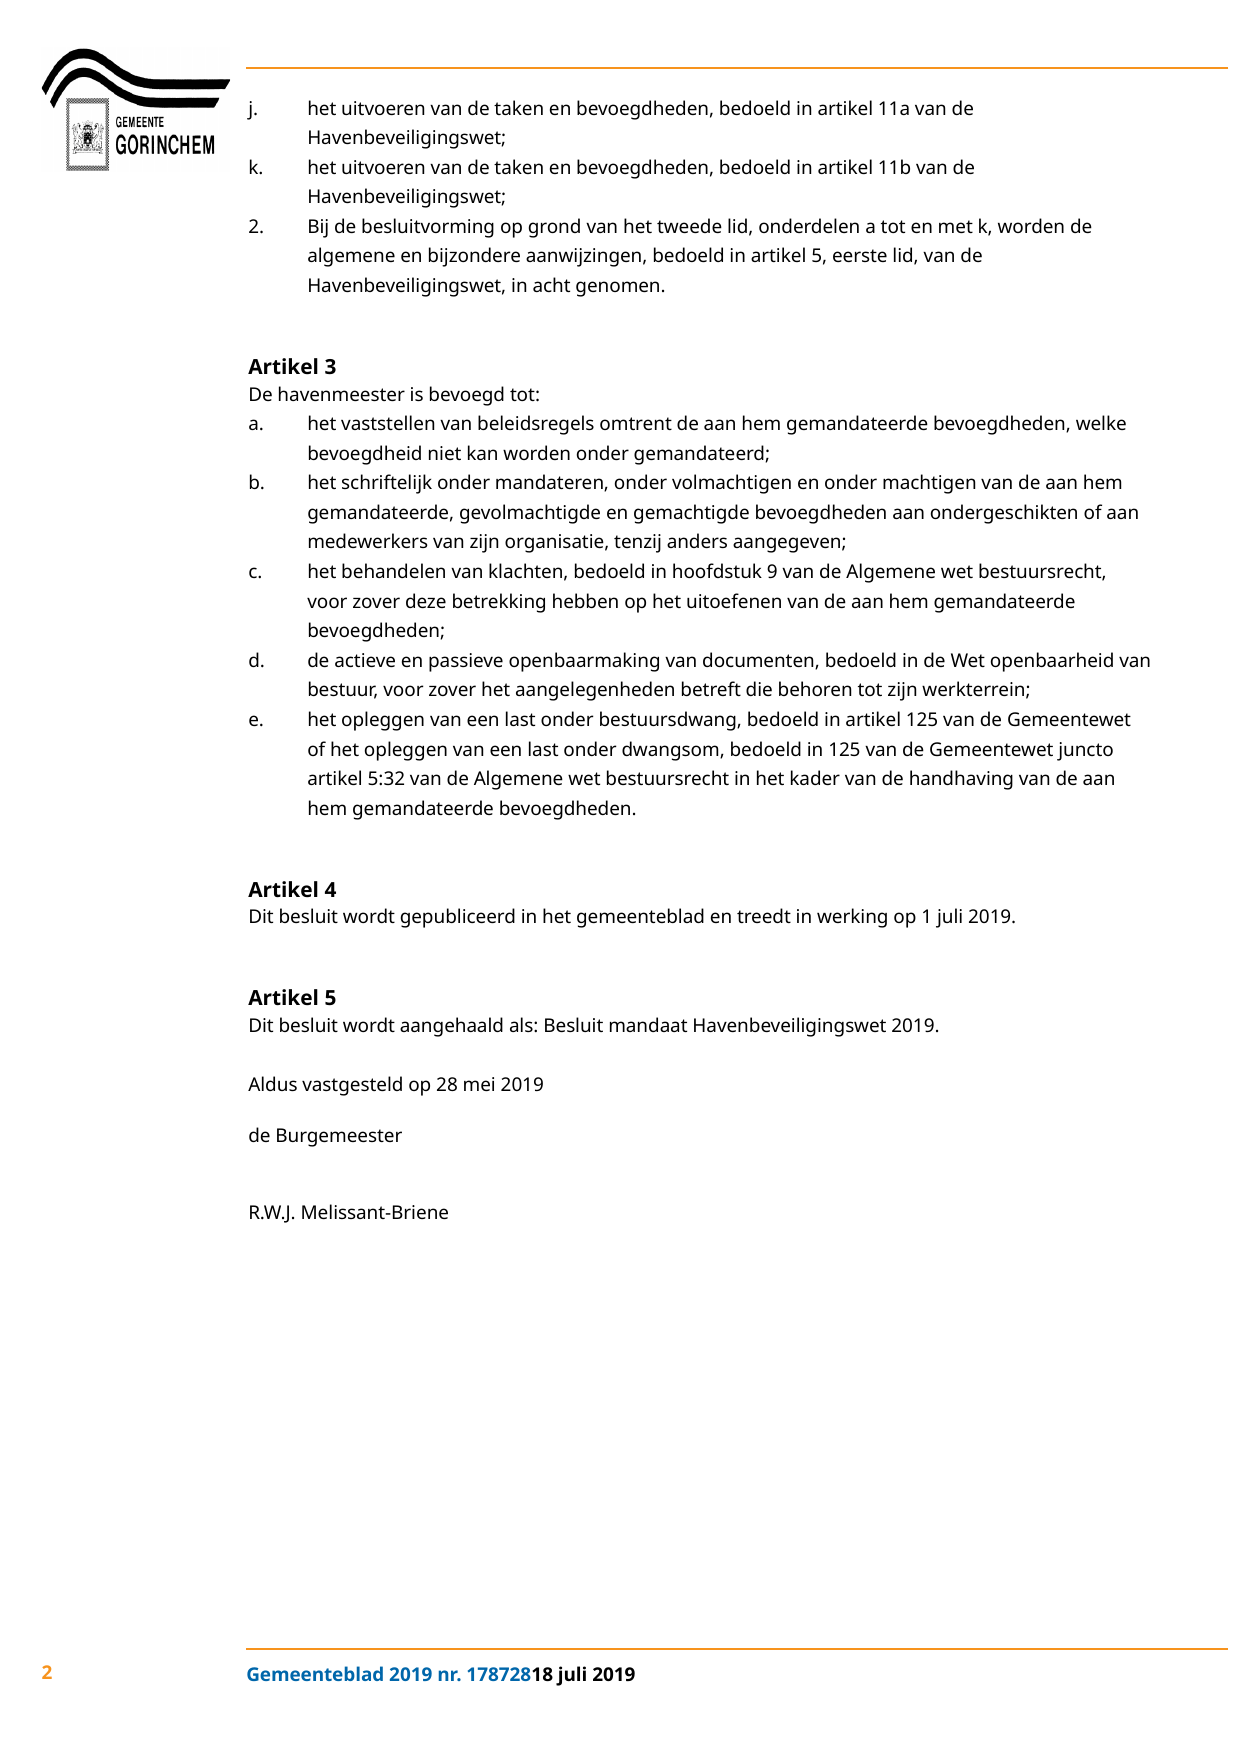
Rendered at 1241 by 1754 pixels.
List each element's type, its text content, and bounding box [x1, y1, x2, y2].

list het behandelen van klachten, bedoeld in hoofdstuk 9 van de Algemene wet bestuursrecht, voor zover deze betrekking hebben op het uitoefenen van de aan hem gemandateerde bevoegdheden; [248, 558, 1152, 643]
picture [41, 47, 231, 172]
text Artikel 4 [248, 875, 1152, 903]
text de Burgemeester [248, 1122, 1152, 1148]
list Bij de besluitvorming op grond van het tweede lid, onderdelen a tot en met k, worden de algemene en bijzondere aanwijzingen, bedoeld in artikel 5, eerste lid, van de Havenbeveiligingswet, in acht genomen. [248, 213, 1152, 298]
list het schriftelijk onder mandateren, onder volmachtigen en onder machtigen van de aan hem gemandateerde, gevolmachtigde en gemachtigde bevoegdheden aan ondergeschikten of aan medewerkers van zijn organisatie, tenzij anders aangegeven; [248, 469, 1152, 554]
list het vaststellen van beleidsregels omtrent de aan hem gemandateerde bevoegdheden, welke bevoegdheid niet kan worden onder gemandateerd; [248, 410, 1152, 466]
text Artikel 5 [248, 983, 1152, 1012]
text Dit besluit wordt gepubliceerd in het gemeenteblad en treedt in werking op 1 juli 2019. [248, 903, 1152, 929]
list de actieve en passieve openbaarmaking van documenten, bedoeld in de Wet openbaarheid van bestuur, voor zover het aangelegenheden betreft die behoren tot zijn werkterrein; [248, 647, 1152, 702]
list het opleggen van een last onder bestuursdwang, bedoeld in artikel 125 van de Gemeentewet of het opleggen van een last onder dwangsom, bedoeld in 125 van de Gemeentewet juncto artikel 5:32 van de Algemene wet bestuursrecht in het kader van de handhaving van de aan hem gemandateerde bevoegdheden. [248, 706, 1152, 821]
list het uitvoeren van de taken en bevoegdheden, bedoeld in artikel 11a van de Havenbeveiligingswet; [248, 95, 1152, 150]
text Dit besluit wordt aangehaald als: Besluit mandaat Havenbeveiligingswet 2019. [248, 1012, 1152, 1037]
text De havenmeester is bevoegd tot: [248, 381, 1152, 406]
text R.W.J. Melissant-Briene [248, 1199, 1152, 1225]
text Aldus vastgesteld op 28 mei 2019 [248, 1071, 1152, 1097]
list het uitvoeren van de taken en bevoegdheden, bedoeld in artikel 11b van de Havenbeveiligingswet; [248, 154, 1152, 209]
text Artikel 3 [248, 352, 1152, 381]
